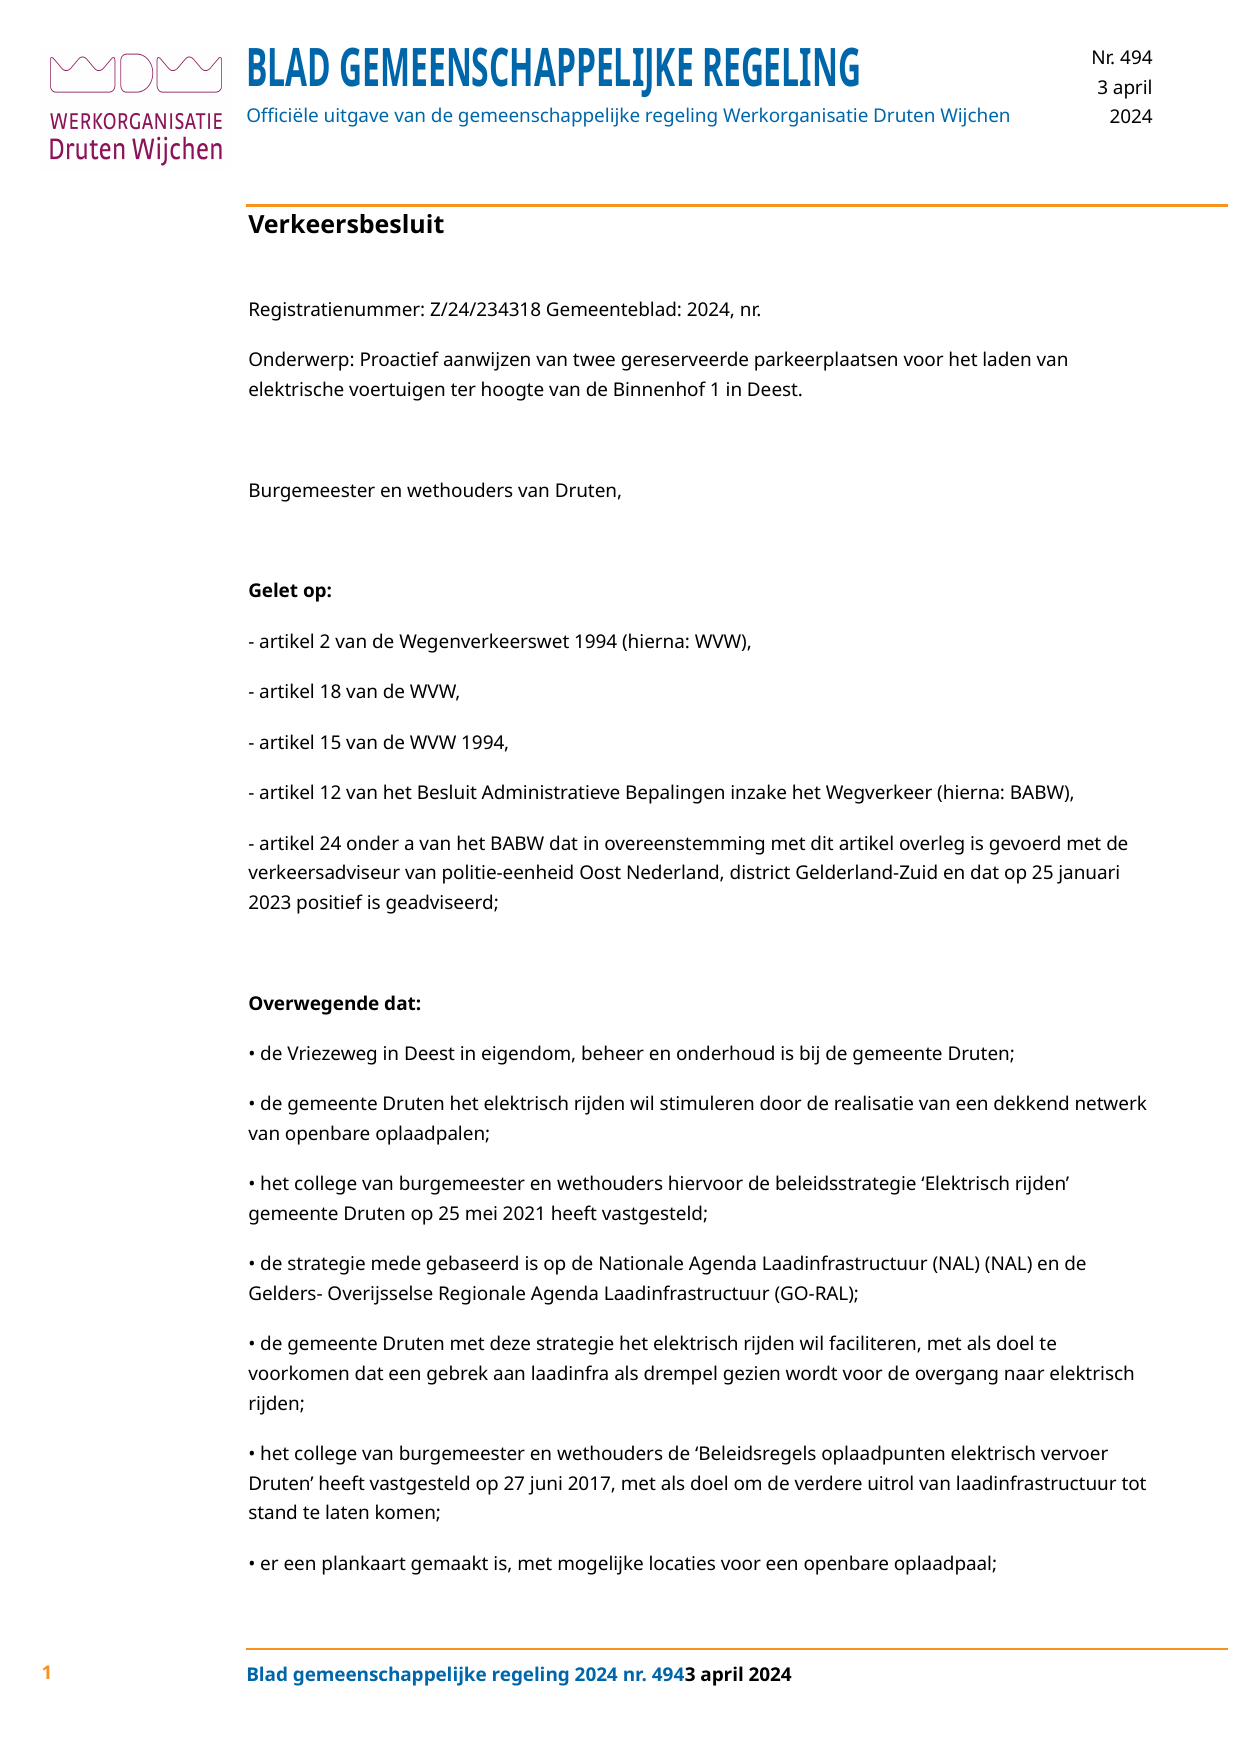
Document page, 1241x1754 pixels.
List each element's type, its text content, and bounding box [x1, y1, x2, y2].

text Registratienummer: Z/24/234318 Gemeenteblad: 2024, nr. [248, 296, 1152, 322]
text • de Vriezeweg in Deest in eigendom, beheer en onderhoud is bij de gemeente Druten; [248, 1040, 1152, 1066]
text - artikel 24 onder a van het BABW dat in overeenstemming met dit artikel overleg is gevoerd met de verkeersadviseur van politie-eenheid Oost Nederland, district Gelderland-Zuid en dat op 25 januari 2023 positief is geadviseerd; [248, 830, 1152, 915]
text • de gemeente Druten het elektrisch rijden wil stimuleren door de realisatie van een dekkend netwerk van openbare oplaadpalen; [248, 1091, 1152, 1146]
text • de gemeente Druten met deze strategie het elektrisch rijden wil faciliteren, met als doel te voorkomen dat een gebrek aan laadinfra als drempel gezien wordt voor de overgang naar elektrisch rijden; [248, 1331, 1152, 1416]
text - artikel 18 van de WVW, [248, 678, 1152, 704]
text • het college van burgemeester en wethouders hiervoor de beleidsstrategie ‘Elektrisch rijden’ gemeente Druten op 25 mei 2021 heeft vastgesteld; [248, 1171, 1152, 1226]
text Onderwerp: Proactief aanwijzen van twee gereserveerde parkeerplaatsen voor het laden van elektrische voertuigen ter hoogte van de Binnenhof 1 in Deest. [248, 346, 1152, 402]
text Verkeersbesluit [248, 207, 1152, 241]
text Overwegende dat: [248, 990, 1152, 1016]
text - artikel 15 van de WVW 1994, [248, 729, 1152, 755]
text • er een plankaart gemaakt is, met mogelijke locaties voor een openbare oplaadpaal; [248, 1550, 1152, 1576]
text • het college van burgemeester en wethouders de ‘Beleidsregels oplaadpunten elektrisch vervoer Druten’ heeft vastgesteld op 27 juni 2017, met als doel om de verdere uitrol van laadinfrastructuur tot stand te laten komen; [248, 1440, 1152, 1525]
text Gelet op: [248, 578, 1152, 603]
picture [41, 47, 231, 172]
text Burgemeester en wethouders van Druten, [248, 477, 1152, 503]
text - artikel 2 van de Wegenverkeerswet 1994 (hierna: WVW), [248, 628, 1152, 654]
text • de strategie mede gebaseerd is op de Nationale Agenda Laadinfrastructuur (NAL) (NAL) en de Gelders- Overijsselse Regionale Agenda Laadinfrastructuur (GO-RAL); [248, 1251, 1152, 1306]
text - artikel 12 van het Besluit Administratieve Bepalingen inzake het Wegverkeer (hierna: BABW), [248, 779, 1152, 805]
